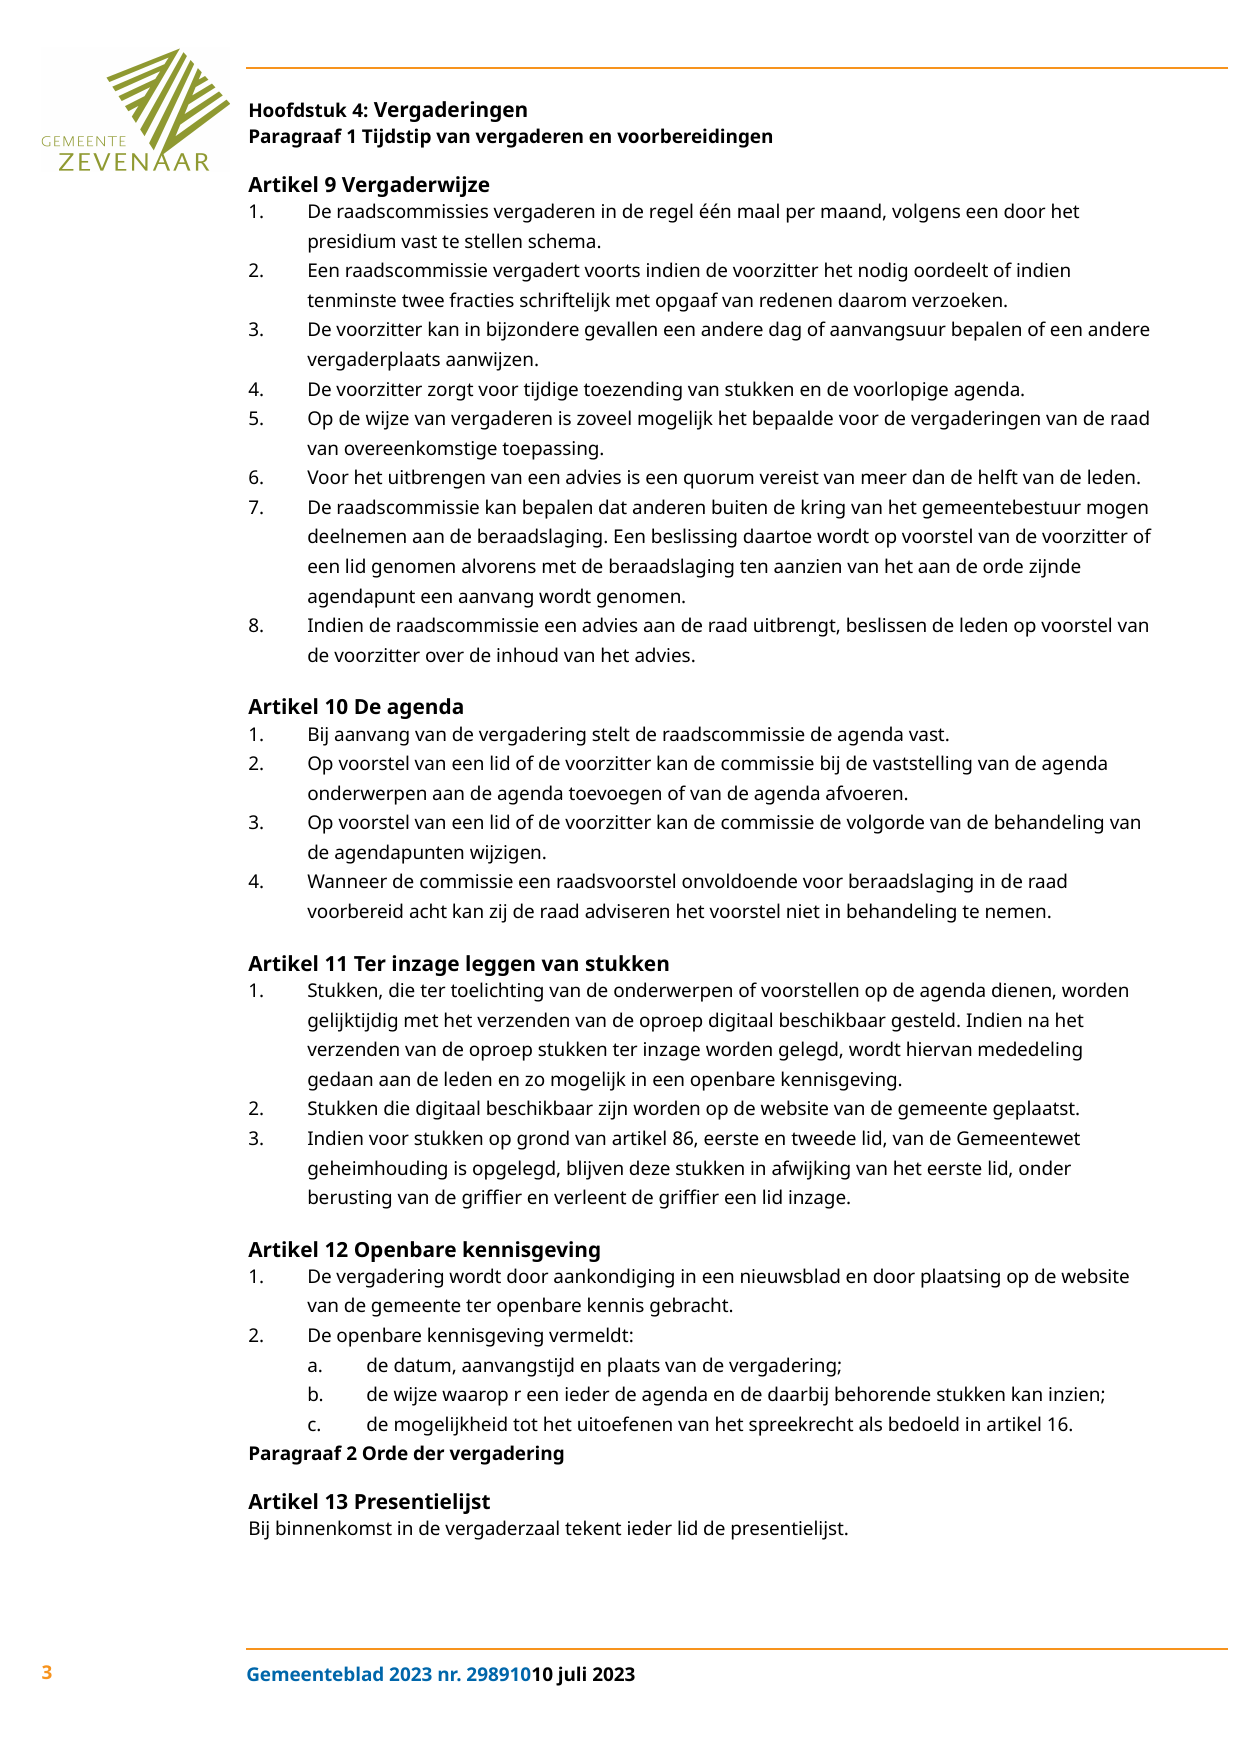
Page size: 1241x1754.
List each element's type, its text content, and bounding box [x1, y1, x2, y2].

text Paragraaf 2 Orde der vergadering [248, 1441, 1152, 1466]
list Wanneer de commissie een raadsvoorstel onvoldoende voor beraadslaging in de raad voorbereid acht kan zij de raad adviseren het voorstel niet in behandeling te nemen. [248, 869, 1152, 924]
text Artikel 10 De agenda [248, 692, 1152, 721]
list de mogelijkheid tot het uitoefenen van het spreekrecht als bedoeld in artikel 16. [307, 1411, 1152, 1437]
list Stukken die digitaal beschikbaar zijn worden op de website van de gemeente geplaatst. [248, 1096, 1152, 1121]
text Bij binnenkomst in de vergaderzaal tekent ieder lid de presentielijst. [248, 1516, 1152, 1541]
picture [41, 47, 231, 172]
list Indien voor stukken op grond van artikel 86, eerste en tweede lid, van de Gemeentewet geheimhouding is opgelegd, blijven deze stukken in afwijking van het eerste lid, onder berusting van de griffier en verleent de griffier een lid inzage. [248, 1125, 1152, 1210]
list Indien de raadscommissie een advies aan de raad uitbrengt, beslissen de leden op voorstel van de voorzitter over de inhoud van het advies. [248, 612, 1152, 668]
list De raadscommissie kan bepalen dat anderen buiten de kring van het gemeentebestuur mogen deelnemen aan de beraadslaging. Een beslissing daartoe wordt op voorstel van de voorzitter of een lid genomen alvorens met de beraadslaging ten aanzien van het aan de orde zijnde agendapunt een aanvang wordt genomen. [248, 494, 1152, 608]
list Stukken, die ter toelichting van de onderwerpen of voorstellen op de agenda dienen, worden gelijktijdig met het verzenden van de oproep digitaal beschikbaar gesteld. Indien na het verzenden van de oproep stukken ter inzage worden gelegd, wordt hiervan mededeling gedaan aan de leden en zo mogelijk in een openbare kennisgeving. [248, 977, 1152, 1092]
text Paragraaf 1 Tijdstip van vergaderen en voorbereidingen [248, 123, 1152, 149]
list De vergadering wordt door aankondiging in een nieuwsblad en door plaatsing op de website van de gemeente ter openbare kennis gebracht. [248, 1263, 1152, 1318]
list Op voorstel van een lid of de voorzitter kan de commissie de volgorde van de behandeling van de agendapunten wijzigen. [248, 809, 1152, 865]
list Bij aanvang van de vergadering stelt de raadscommissie de agenda vast. [248, 721, 1152, 747]
list De openbare kennisgeving vermeldt: [248, 1322, 1152, 1348]
list De raadscommissies vergaderen in de regel één maal per maand, volgens een door het presidium vast te stellen schema. [248, 198, 1152, 253]
list Een raadscommissie vergadert voorts indien de voorzitter het nodig oordeelt of indien tenminste twee fracties schriftelijk met opgaaf van redenen daarom verzoeken. [248, 257, 1152, 313]
list Voor het uitbrengen van een advies is een quorum vereist van meer dan de helft van de leden. [248, 464, 1152, 490]
text Artikel 13 Presentielijst [248, 1487, 1152, 1516]
list de wijze waarop r een ieder de agenda en de daarbij behorende stukken kan inzien; [307, 1381, 1152, 1407]
list Op de wijze van vergaderen is zoveel mogelijk het bepaalde voor de vergaderingen van de raad van overeenkomstige toepassing. [248, 405, 1152, 461]
text Artikel 9 Vergaderwijze [248, 170, 1152, 198]
text Artikel 12 Openbare kennisgeving [248, 1235, 1152, 1263]
list Op voorstel van een lid of de voorzitter kan de commissie bij de vaststelling van de agenda onderwerpen aan de agenda toevoegen of van de agenda afvoeren. [248, 750, 1152, 806]
text Artikel 11 Ter inzage leggen van stukken [248, 949, 1152, 977]
text Hoofdstuk 4: Vergaderingen [248, 95, 1152, 123]
list De voorzitter zorgt voor tijdige toezending van stukken en de voorlopige agenda. [248, 376, 1152, 401]
list De voorzitter kan in bijzondere gevallen een andere dag of aanvangsuur bepalen of een andere vergaderplaats aanwijzen. [248, 317, 1152, 372]
list de datum, aanvangstijd en plaats van de vergadering; [307, 1352, 1152, 1378]
